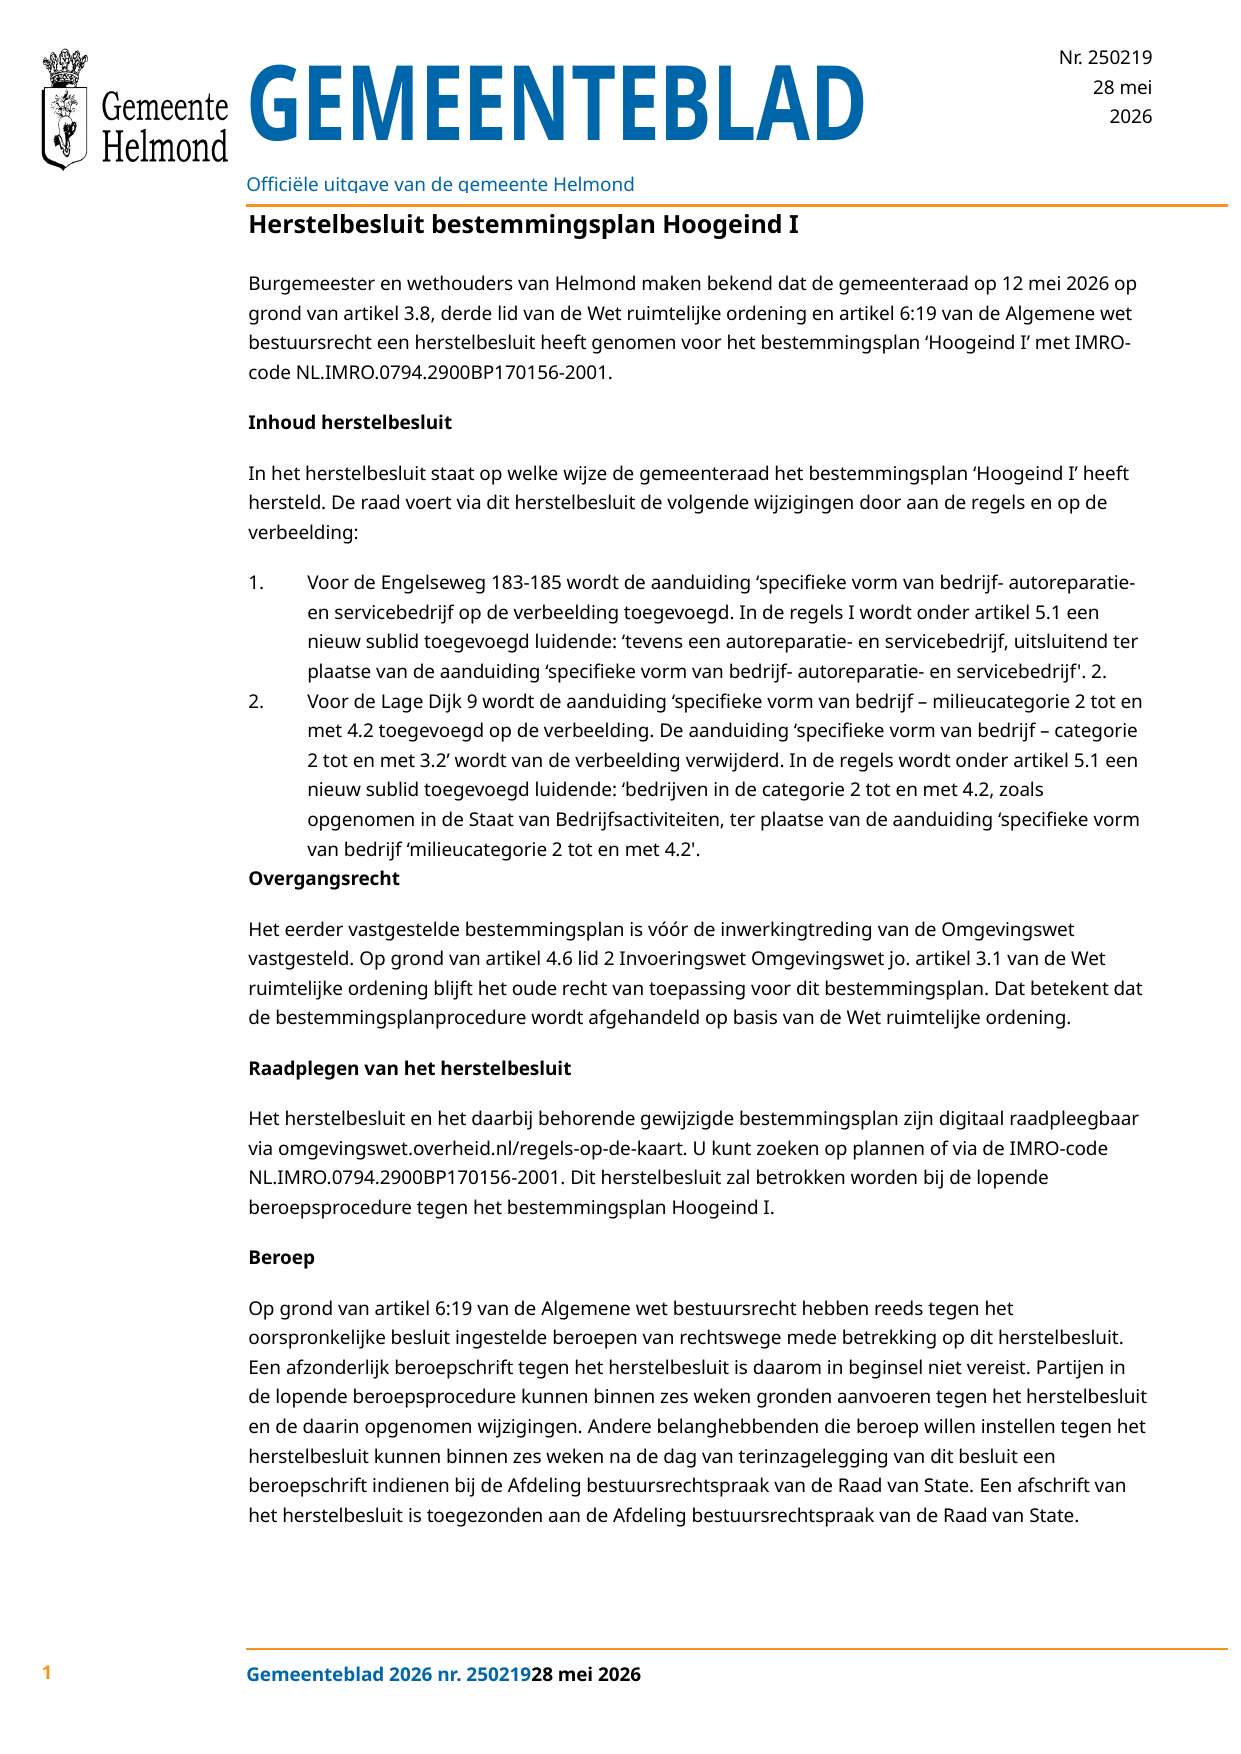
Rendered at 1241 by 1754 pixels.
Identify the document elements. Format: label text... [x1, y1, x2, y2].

text Overgangsrecht [248, 865, 1152, 891]
text Burgemeester en wethouders van Helmond maken bekend dat de gemeenteraad op 12 mei 2026 op grond van artikel 3.8, derde lid van de Wet ruimtelijke ordening en artikel 6:19 van de Algemene wet bestuursrecht een herstelbesluit heeft genomen voor het bestemmingsplan ‘Hoogeind I’ met IMRO-code NL.IMRO.0794.2900BP170156-2001. [248, 270, 1152, 385]
text Herstelbesluit bestemmingsplan Hoogeind I [248, 207, 1152, 241]
text Raadplegen van het herstelbesluit [248, 1055, 1152, 1081]
text Op grond van artikel 6:19 van de Algemene wet bestuursrecht hebben reeds tegen het oorspronkelijke besluit ingestelde beroepen van rechtswege mede betrekking op dit herstelbesluit. Een afzonderlijk beroepschrift tegen het herstelbesluit is daarom in beginsel niet vereist. Partijen in de lopende beroepsprocedure kunnen binnen zes weken gronden aanvoeren tegen het herstelbesluit en de daarin opgenomen wijzigingen. Andere belanghebbenden die beroep willen instellen tegen het herstelbesluit kunnen binnen zes weken na de dag van terinzagelegging van dit besluit een beroepschrift indienen bij de Afdeling bestuursrechtspraak van de Raad van State. Een afschrift van het herstelbesluit is toegezonden aan de Afdeling bestuursrechtspraak van de Raad van State. [248, 1295, 1152, 1528]
text Beroep [248, 1244, 1152, 1270]
text Het herstelbesluit en het daarbij behorende gewijzigde bestemmingsplan zijn digitaal raadpleegbaar via omgevingswet.overheid.nl/regels-op-de-kaart. U kunt zoeken op plannen of via de IMRO-code NL.IMRO.0794.2900BP170156-2001. Dit herstelbesluit zal betrokken worden bij de lopende beroepsprocedure tegen het bestemmingsplan Hoogeind I. [248, 1105, 1152, 1220]
picture [41, 47, 231, 172]
list Voor de Lage Dijk 9 wordt de aanduiding ‘specifieke vorm van bedrijf – milieucategorie 2 tot en met 4.2 toegevoegd op de verbeelding. De aanduiding ‘specifieke vorm van bedrijf – categorie 2 tot en met 3.2’ wordt van de verbeelding verwijderd. In de regels wordt onder artikel 5.1 een nieuw sublid toegevoegd luidende: ‘bedrijven in de categorie 2 tot en met 4.2, zoals opgenomen in de Staat van Bedrijfsactiviteiten, ter plaatse van de aanduiding ‘specifieke vorm van bedrijf ‘milieucategorie 2 tot en met 4.2'. [248, 688, 1152, 861]
list Voor de Engelseweg 183-185 wordt de aanduiding ‘specifieke vorm van bedrijf- autoreparatie- en servicebedrijf op de verbeelding toegevoegd. In de regels I wordt onder artikel 5.1 een nieuw sublid toegevoegd luidende: ‘tevens een autoreparatie- en servicebedrijf, uitsluitend ter plaatse van de aanduiding ‘specifieke vorm van bedrijf- autoreparatie- en servicebedrijf'. 2. [248, 569, 1152, 684]
text Het eerder vastgestelde bestemmingsplan is vóór de inwerkingtreding van de Omgevingswet vastgesteld. Op grond van artikel 4.6 lid 2 Invoeringswet Omgevingswet jo. artikel 3.1 van de Wet ruimtelijke ordening blijft het oude recht van toepassing voor dit bestemmingsplan. Dat betekent dat de bestemmingsplanprocedure wordt afgehandeld op basis van de Wet ruimtelijke ordening. [248, 916, 1152, 1030]
text In het herstelbesluit staat op welke wijze de gemeenteraad het bestemmingsplan ‘Hoogeind I’ heeft hersteld. De raad voert via dit herstelbesluit de volgende wijzigingen door aan de regels en op de verbeelding: [248, 460, 1152, 545]
text Inhoud herstelbesluit [248, 409, 1152, 435]
